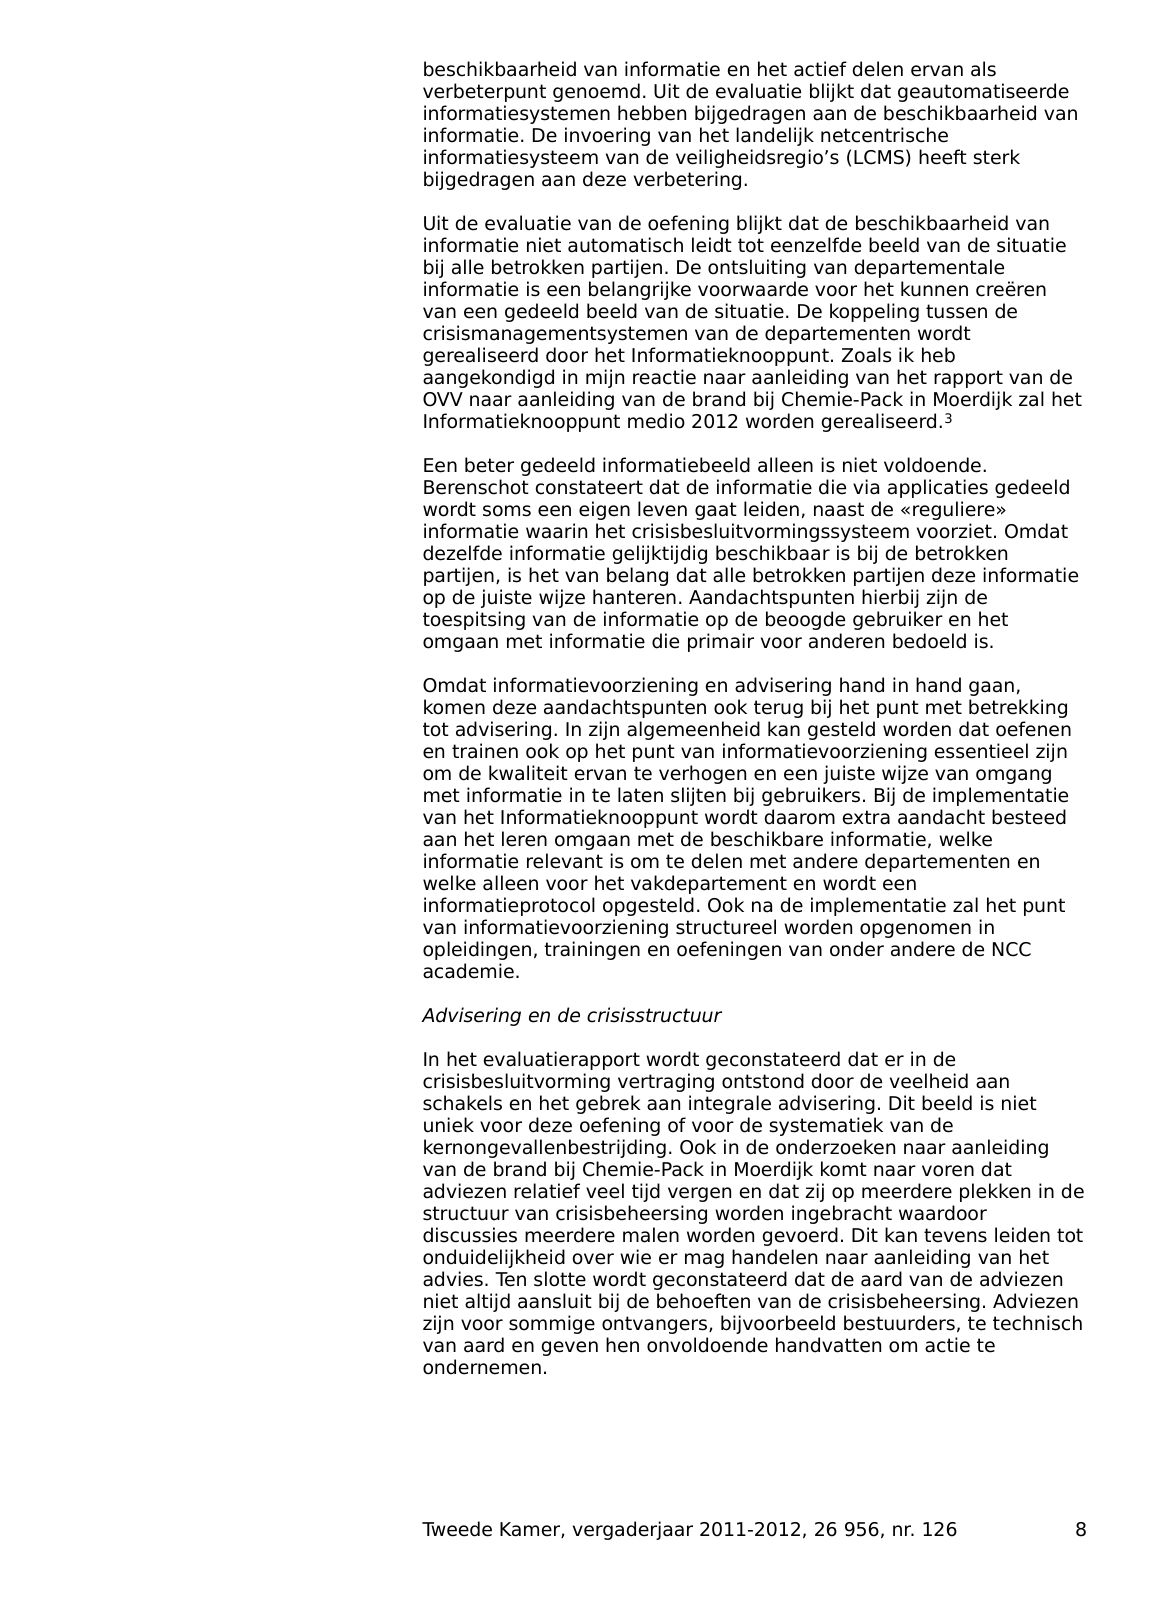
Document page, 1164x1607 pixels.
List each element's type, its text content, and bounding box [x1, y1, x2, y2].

subtitle Advisering en de crisisstructuur [422, 1005, 1087, 1027]
text Omdat informatievoorziening en advisering hand in hand gaan, komen deze aandachtspunten ook terug bij het punt met betrekking tot advisering. In zijn algemeenheid kan gesteld worden dat oefenen en trainen ook op het punt van informatievoorziening essentieel zijn om de kwaliteit ervan te verhogen en een juiste wijze van omgang met informatie in te laten slijten bij gebruikers. Bij de implementatie van het Informatieknooppunt wordt daarom extra aandacht besteed aan het leren omgaan met de beschikbare informatie, welke informatie relevant is om te delen met andere departementen en welke alleen voor het vakdepartement en wordt een informatieprotocol opgesteld. Ook na de implementatie zal het punt van informatievoorziening structureel worden opgenomen in opleidingen, trainingen en oefeningen van onder andere de NCC academie. [422, 675, 1087, 983]
text In het evaluatierapport wordt geconstateerd dat er in de crisisbesluitvorming vertraging ontstond door de veelheid aan schakels en het gebrek aan integrale advisering. Dit beeld is niet uniek voor deze oefening of voor de systematiek van de kernongevallenbestrijding. Ook in de onderzoeken naar aanleiding van de brand bij Chemie-Pack in Moerdijk komt naar voren dat adviezen relatief veel tijd vergen en dat zij op meerdere plekken in de structuur van crisisbeheersing worden ingebracht waardoor discussies meerdere malen worden gevoerd. Dit kan tevens leiden tot onduidelijkheid over wie er mag handelen naar aanleiding van het advies. Ten slotte wordt geconstateerd dat de aard van de adviezen niet altijd aansluit bij de behoeften van de crisisbeheersing. Adviezen zijn voor sommige ontvangers, bijvoorbeeld bestuurders, te technisch van aard en geven hen onvoldoende handvatten om actie te ondernemen. [422, 1049, 1087, 1379]
text Uit de evaluatie van de oefening blijkt dat de beschikbaarheid van informatie niet automatisch leidt tot eenzelfde beeld van de situatie bij alle betrokken partijen. De ontsluiting van departementale informatie is een belangrijke voorwaarde voor het kunnen creëren van een gedeeld beeld van de situatie. De koppeling tussen de crisismanagementsystemen van de departementen wordt gerealiseerd door het Informatieknooppunt. Zoals ik heb aangekondigd in mijn reactie naar aanleiding van het rapport van de OVV naar aanleiding van de brand bij Chemie-Pack in Moerdijk zal het Informatieknooppunt medio 2012 worden gerealiseerd.3 [422, 213, 1087, 433]
text Een beter gedeeld informatiebeeld alleen is niet voldoende. Berenschot constateert dat de informatie die via applicaties gedeeld wordt soms een eigen leven gaat leiden, naast de «reguliere» informatie waarin het crisisbesluitvormingssysteem voorziet. Omdat dezelfde informatie gelijktijdig beschikbaar is bij de betrokken partijen, is het van belang dat alle betrokken partijen deze informatie op de juiste wijze hanteren. Aandachtspunten hierbij zijn de toespitsing van de informatie op de beoogde gebruiker en het omgaan met informatie die primair voor anderen bedoeld is. [422, 455, 1087, 653]
text beschikbaarheid van informatie en het actief delen ervan als verbeterpunt genoemd. Uit de evaluatie blijkt dat geautomatiseerde informatiesystemen hebben bijgedragen aan de beschikbaarheid van informatie. De invoering van het landelijk netcentrische informatiesysteem van de veiligheidsregio’s (LCMS) heeft sterk bijgedragen aan deze verbetering. [422, 59, 1087, 191]
